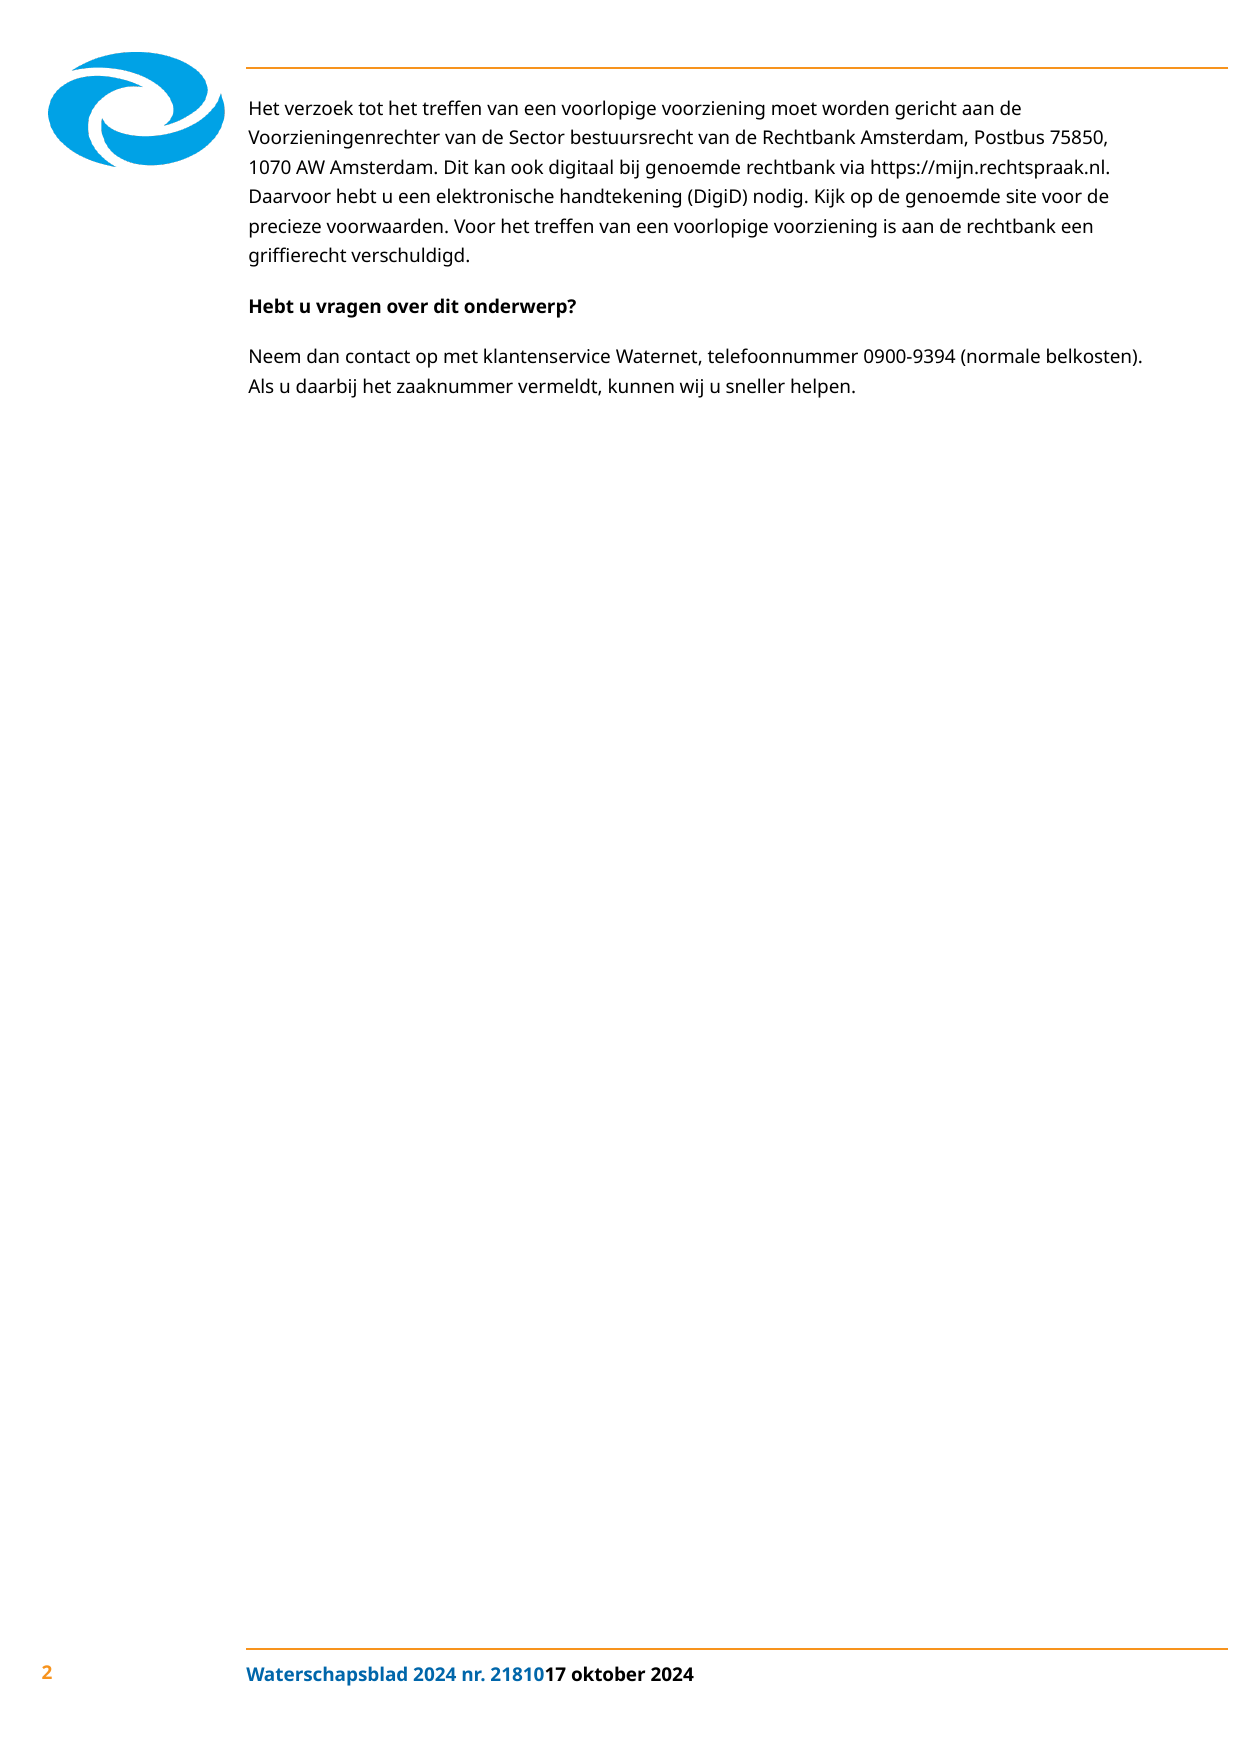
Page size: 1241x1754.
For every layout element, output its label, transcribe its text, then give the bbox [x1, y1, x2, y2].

text Het verzoek tot het treffen van een voorlopige voorziening moet worden gericht aan de Voorzieningenrechter van de Sector bestuursrecht van de Rechtbank Amsterdam, Postbus 75850, 1070 AW Amsterdam. Dit kan ook digitaal bij genoemde rechtbank via https://mijn.rechtspraak.nl. Daarvoor hebt u een elektronische handtekening (DigiD) nodig. Kijk op de genoemde site voor de precieze voorwaarden. Voor het treffen van een voorlopige voorziening is aan de rechtbank een griffierecht verschuldigd. [248, 95, 1152, 268]
text Neem dan contact op met klantenservice Waternet, telefoonnummer 0900-9394 (normale belkosten). Als u daarbij het zaaknummer vermeldt, kunnen wij u sneller helpen. [248, 343, 1152, 399]
text Hebt u vragen over dit onderwerp? [248, 293, 1152, 319]
picture [41, 47, 231, 172]
